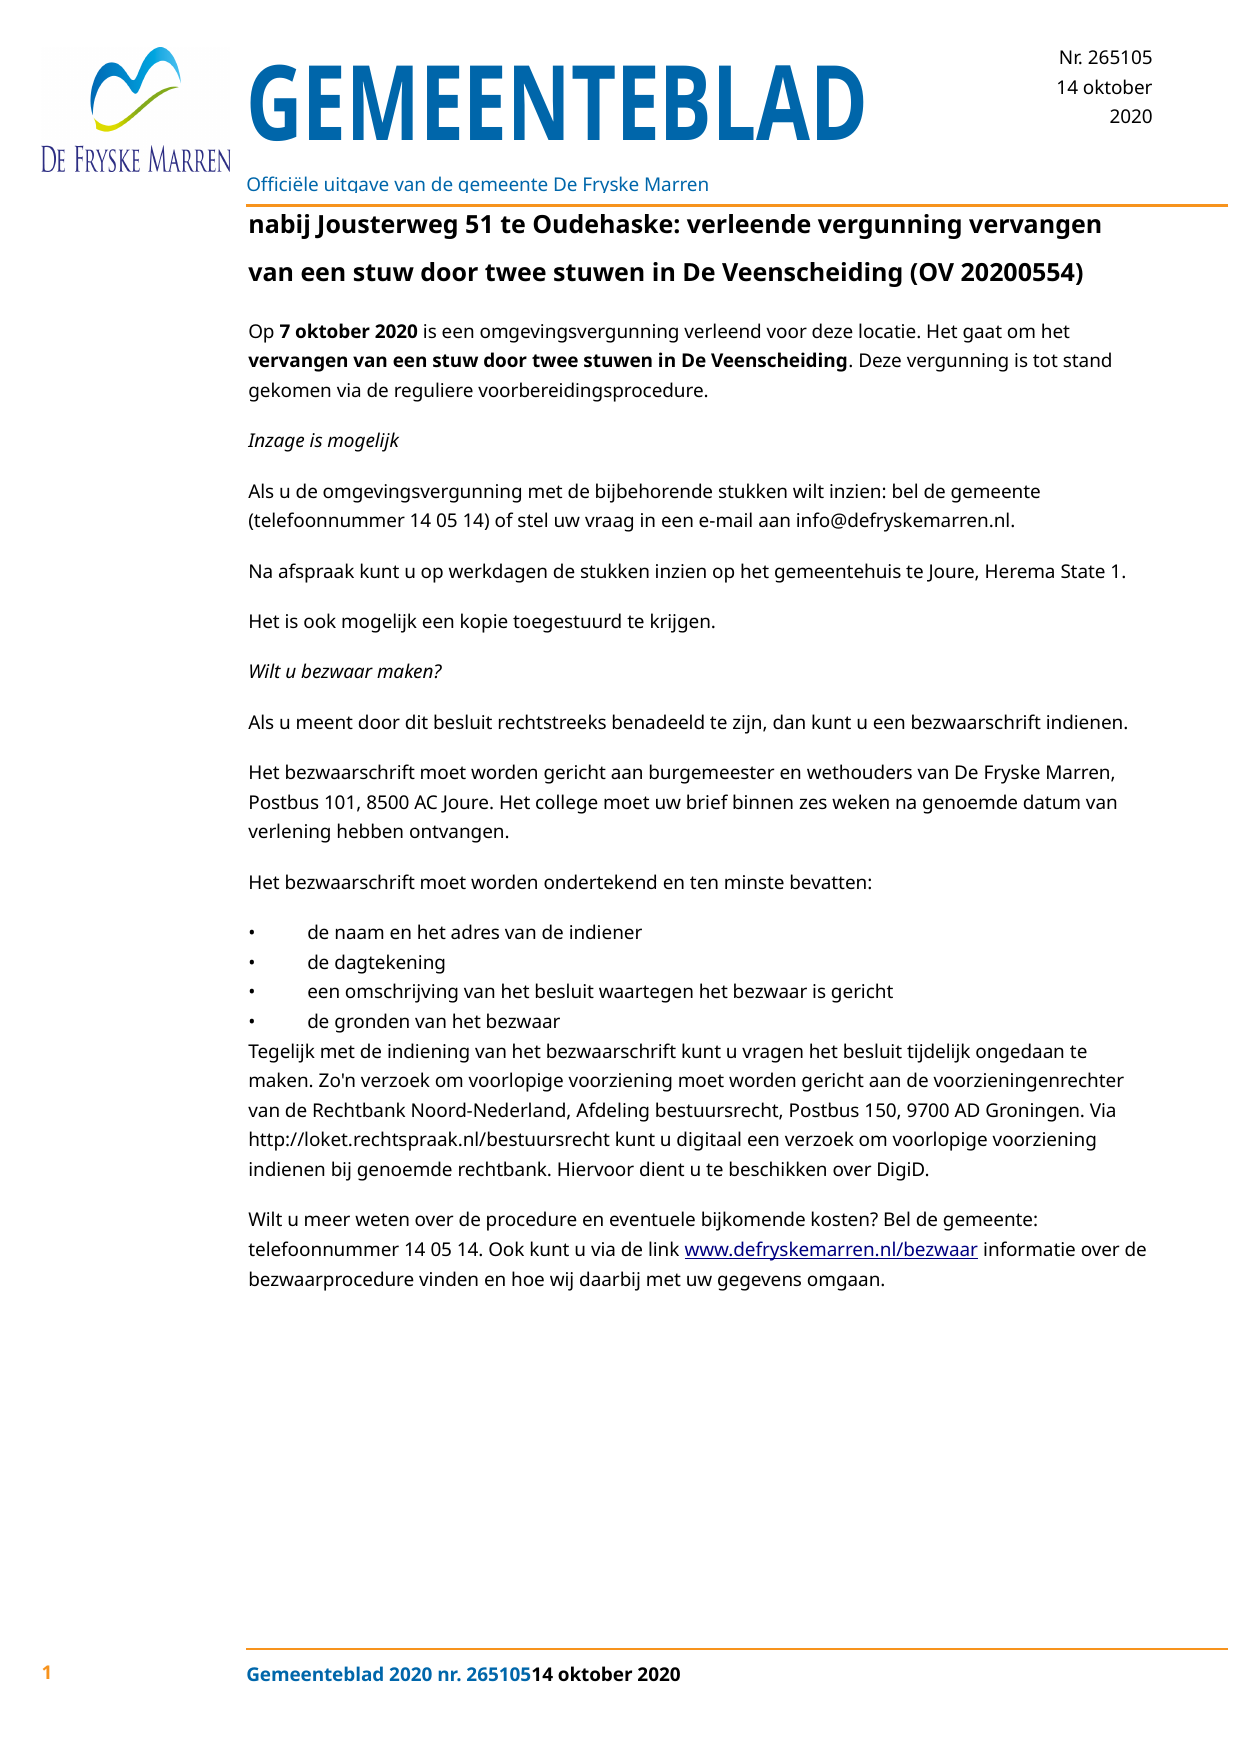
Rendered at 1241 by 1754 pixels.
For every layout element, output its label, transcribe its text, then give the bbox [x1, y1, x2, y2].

text Tegelijk met de indiening van het bezwaarschrift kunt u vragen het besluit tijdelijk ongedaan te maken. Zo'n verzoek om voorlopige voorziening moet worden gericht aan de voorzieningenrechter van de Rechtbank Noord-Nederland, Afdeling bestuursrecht, Postbus 150, 9700 AD Groningen. Via http://loket.rechtspraak.nl/bestuursrecht kunt u digitaal een verzoek om voorlopige voorziening indienen bij genoemde rechtbank. Hiervoor dient u te beschikken over DigiD. [248, 1038, 1152, 1182]
list de naam en het adres van de indiener [248, 919, 1152, 945]
text Het is ook mogelijk een kopie toegestuurd te krijgen. [248, 608, 1152, 634]
text Na afspraak kunt u op werkdagen de stukken inzien op het gemeentehuis te Joure, Herema State 1. [248, 558, 1152, 584]
list de gronden van het bezwaar [248, 1008, 1152, 1034]
text Als u meent door dit besluit rechtstreeks benadeeld te zijn, dan kunt u een bezwaarschrift indienen. [248, 709, 1152, 735]
text Op 7 oktober 2020 is een omgevingsvergunning verleend voor deze locatie. Het gaat om het vervangen van een stuw door twee stuwen in De Veenscheiding. Deze vergunning is tot stand gekomen via de reguliere voorbereidingsprocedure. [248, 318, 1152, 403]
picture [41, 47, 231, 172]
list de dagtekening [248, 949, 1152, 975]
list een omschrijving van het besluit waartegen het bezwaar is gericht [248, 979, 1152, 1004]
text Als u de omgevingsvergunning met de bijbehorende stukken wilt inzien: bel de gemeente (telefoonnummer 14 05 14) of stel uw vraag in een e-mail aan info@defryskemarren.nl. [248, 478, 1152, 533]
text Wilt u bezwaar maken? [248, 659, 1152, 684]
text Wilt u meer weten over de procedure en eventuele bijkomende kosten? Bel de gemeente: telefoonnummer 14 05 14. Ook kunt u via de link www.defryskemarren.nl/bezwaar informatie over de bezwaarprocedure vinden en hoe wij daarbij met uw gegevens omgaan. [248, 1207, 1152, 1292]
text Inzage is mogelijk [248, 427, 1152, 453]
text nabij Jousterweg 51 te Oudehaske: verleende vergunning vervangen van een stuw door twee stuwen in De Veenscheiding (OV 20200554) [248, 207, 1152, 288]
text Het bezwaarschrift moet worden gericht aan burgemeester en wethouders van De Fryske Marren, Postbus 101, 8500 AC Joure. Het college moet uw brief binnen zes weken na genoemde datum van verlening hebben ontvangen. [248, 759, 1152, 844]
text Het bezwaarschrift moet worden ondertekend en ten minste bevatten: [248, 869, 1152, 895]
